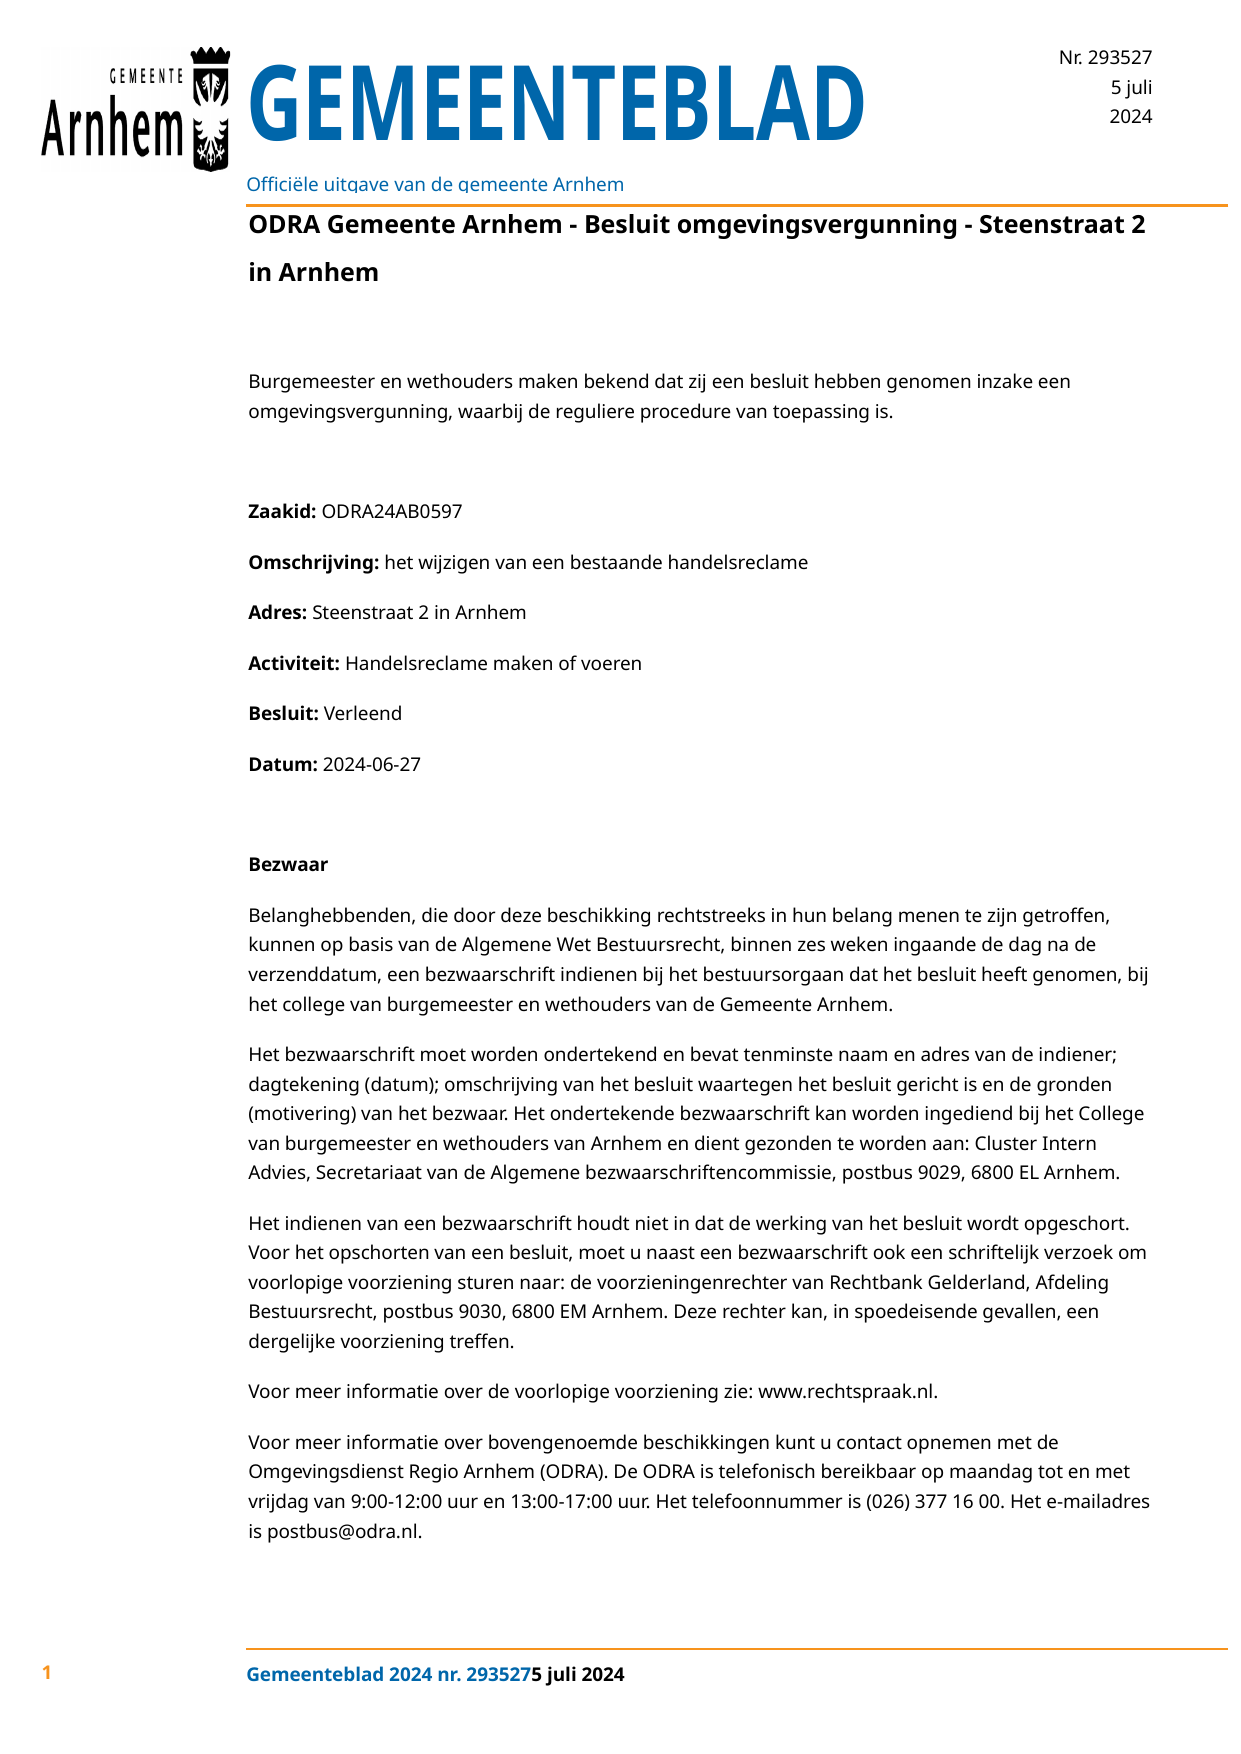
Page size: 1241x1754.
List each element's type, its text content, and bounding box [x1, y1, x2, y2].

text Zaakid: ODRA24AB0597 [248, 499, 1152, 524]
text Voor meer informatie over bovengenoemde beschikkingen kunt u contact opnemen met de Omgevingsdienst Regio Arnhem (ODRA). De ODRA is telefonisch bereikbaar op maandag tot en met vrijdag van 9:00-12:00 uur en 13:00-17:00 uur. Het telefoonnummer is (026) 377 16 00. Het e-mailadres is postbus@odra.nl. [248, 1429, 1152, 1544]
picture [41, 47, 231, 172]
text Bezwaar [248, 852, 1152, 877]
text Datum: 2024-06-27 [248, 751, 1152, 777]
text Het bezwaarschrift moet worden ondertekend en bevat tenminste naam en adres van de indiener; dagtekening (datum); omschrijving van het besluit waartegen het besluit gericht is en de gronden (motivering) van het bezwaar. Het ondertekende bezwaarschrift kan worden ingediend bij het College van burgemeester en wethouders van Arnhem en dient gezonden te worden aan: Cluster Intern Advies, Secretariaat van de Algemene bezwaarschriftencommissie, postbus 9029, 6800 EL Arnhem. [248, 1041, 1152, 1185]
text Het indienen van een bezwaarschrift houdt niet in dat de werking van het besluit wordt opgeschort. Voor het opschorten van een besluit, moet u naast een bezwaarschrift ook een schriftelijk verzoek om voorlopige voorziening sturen naar: de voorzieningenrechter van Rechtbank Gelderland, Afdeling Bestuursrecht, postbus 9030, 6800 EM Arnhem. Deze rechter kan, in spoedeisende gevallen, een dergelijke voorziening treffen. [248, 1210, 1152, 1354]
text Adres: Steenstraat 2 in Arnhem [248, 599, 1152, 625]
text Voor meer informatie over de voorlopige voorziening zie: www.rechtspraak.nl. [248, 1379, 1152, 1404]
text Omschrijving: het wijzigen van een bestaande handelsreclame [248, 549, 1152, 575]
text Besluit: Verleend [248, 700, 1152, 726]
text Activiteit: Handelsreclame maken of voeren [248, 650, 1152, 676]
text ODRA Gemeente Arnhem - Besluit omgevingsvergunning - Steenstraat 2 in Arnhem [248, 207, 1152, 288]
text Burgemeester en wethouders maken bekend dat zij een besluit hebben genomen inzake een omgevingsvergunning, waarbij de reguliere procedure van toepassing is. [248, 368, 1152, 424]
text Belanghebbenden, die door deze beschikking rechtstreeks in hun belang menen te zijn getroffen, kunnen op basis van de Algemene Wet Bestuursrecht, binnen zes weken ingaande de dag na de verzenddatum, een bezwaarschrift indienen bij het bestuursorgaan dat het besluit heeft genomen, bij het college van burgemeester en wethouders van de Gemeente Arnhem. [248, 902, 1152, 1017]
